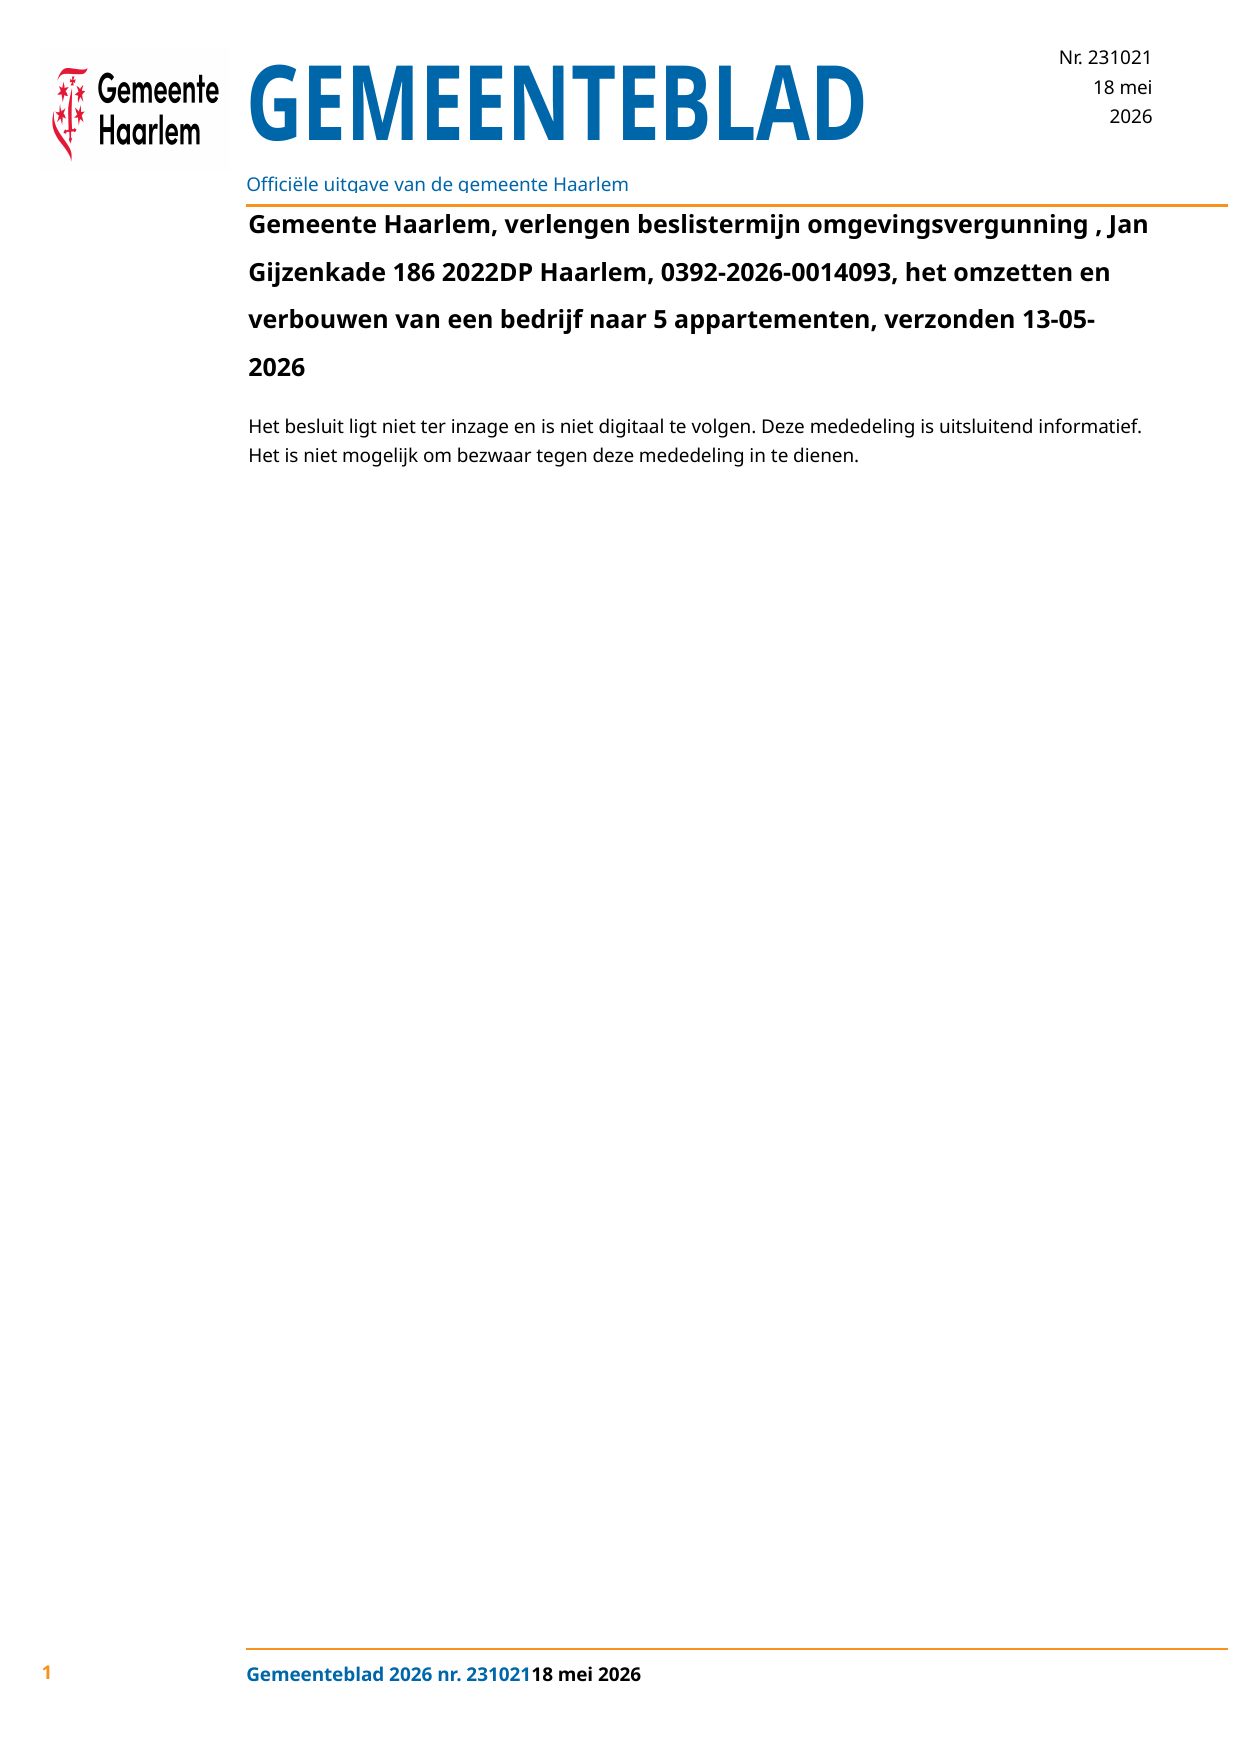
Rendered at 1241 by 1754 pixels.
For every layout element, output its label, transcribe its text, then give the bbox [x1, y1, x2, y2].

text Gemeente Haarlem, verlengen beslistermijn omgevingsvergunning , Jan Gijzenkade 186 2022DP Haarlem, 0392-2026-0014093, het omzetten en verbouwen van een bedrijf naar 5 appartementen, verzonden 13-05-2026 [248, 207, 1152, 384]
picture [41, 47, 231, 172]
text Het besluit ligt niet ter inzage en is niet digitaal te volgen. Deze mededeling is uitsluitend informatief. Het is niet mogelijk om bezwaar tegen deze mededeling in te dienen. [248, 413, 1152, 468]
